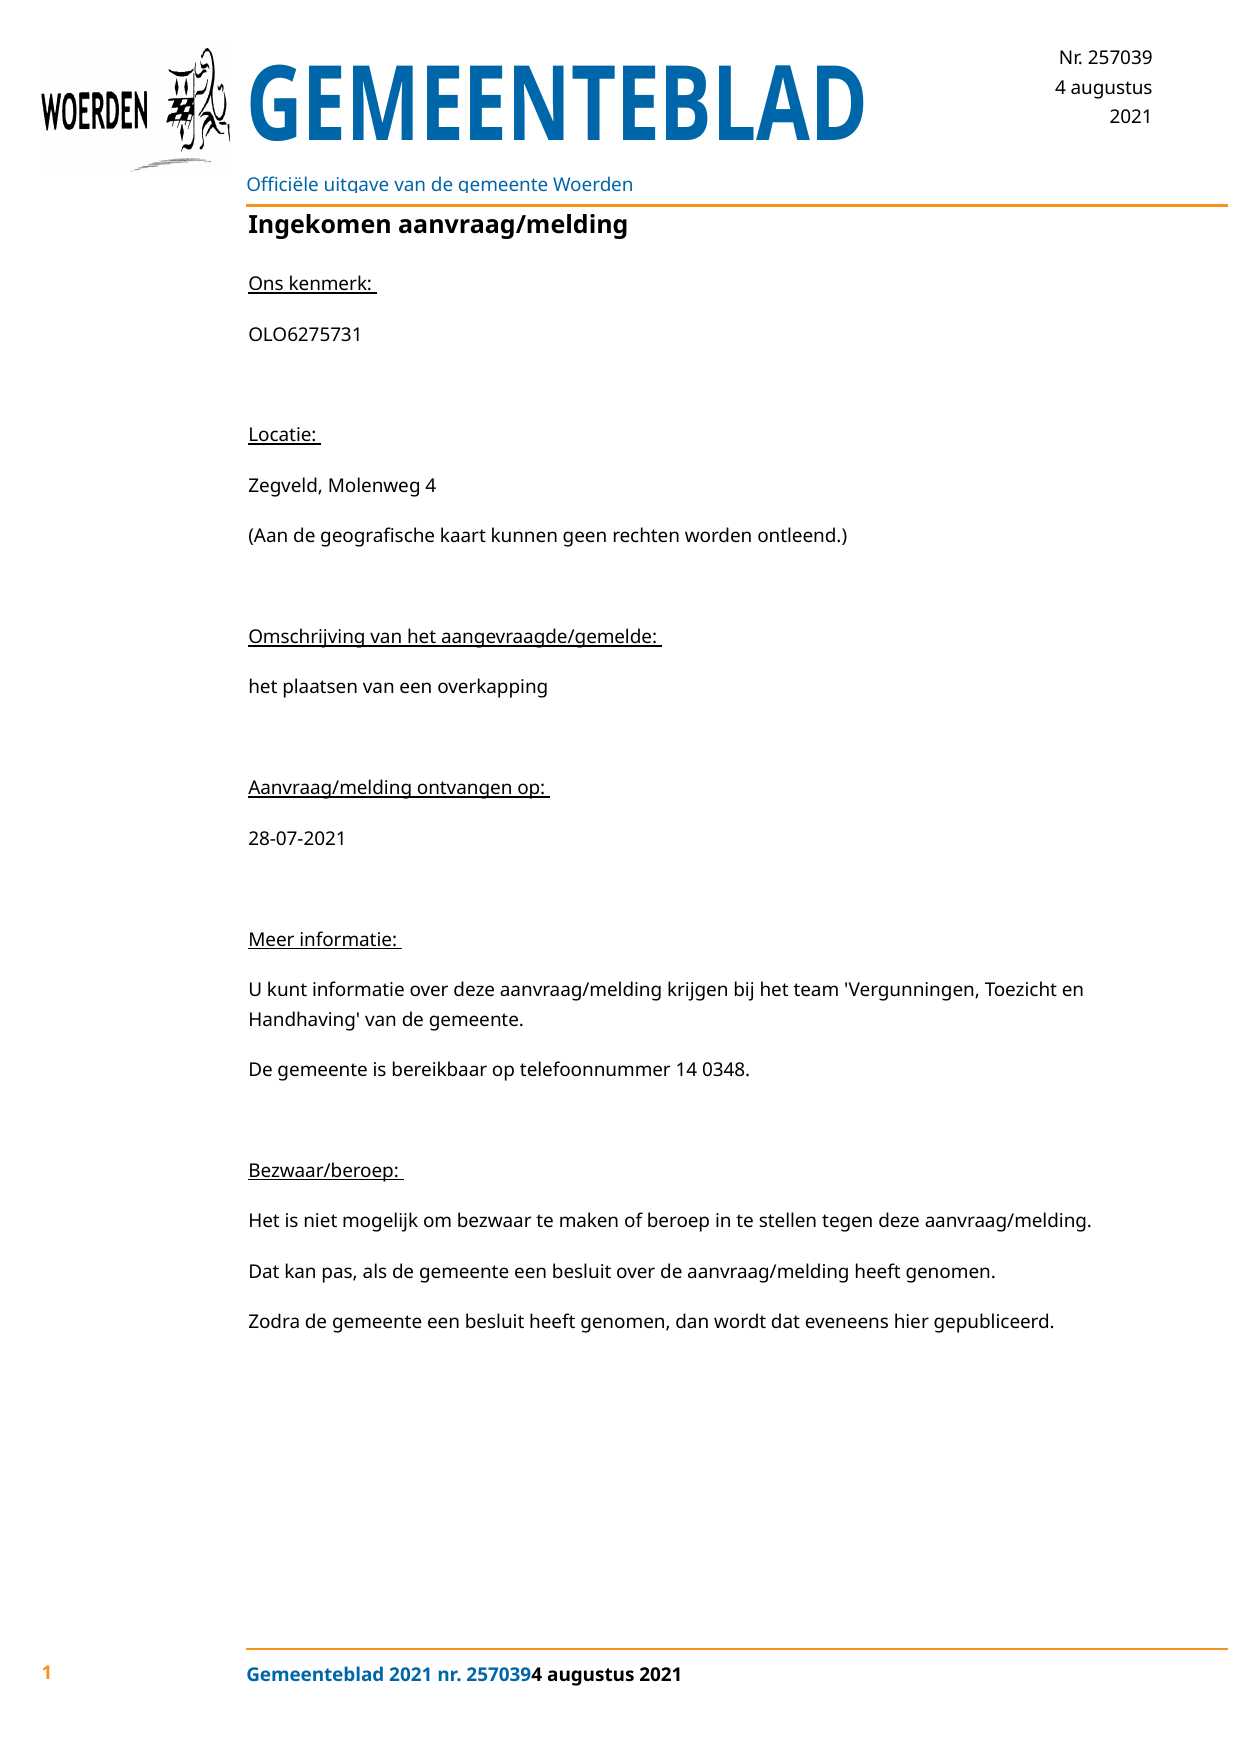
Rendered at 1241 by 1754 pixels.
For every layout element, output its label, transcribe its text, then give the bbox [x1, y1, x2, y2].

text Het is niet mogelijk om bezwaar te maken of beroep in te stellen tegen deze aanvraag/melding. [248, 1207, 1152, 1233]
text U kunt informatie over deze aanvraag/melding krijgen bij het team 'Vergunningen, Toezicht en Handhaving' van de gemeente. [248, 976, 1152, 1031]
text Zodra de gemeente een besluit heeft genomen, dan wordt dat eveneens hier gepubliceerd. [248, 1308, 1152, 1334]
text Omschrijving van het aangevraagde/gemelde: [248, 623, 1152, 649]
text Ingekomen aanvraag/melding [248, 207, 1152, 241]
text De gemeente is bereikbaar op telefoonnummer 14 0348. [248, 1056, 1152, 1082]
text 28-07-2021 [248, 825, 1152, 851]
text Locatie: [248, 422, 1152, 447]
text Dat kan pas, als de gemeente een besluit over de aanvraag/melding heeft genomen. [248, 1258, 1152, 1283]
text OLO6275731 [248, 321, 1152, 346]
picture [41, 47, 231, 172]
text Zegveld, Molenweg 4 [248, 472, 1152, 498]
text het plaatsen van een overkapping [248, 674, 1152, 699]
text Ons kenmerk: [248, 270, 1152, 296]
text (Aan de geografische kaart kunnen geen rechten worden ontleend.) [248, 522, 1152, 548]
text Meer informatie: [248, 926, 1152, 951]
text Bezwaar/beroep: [248, 1157, 1152, 1183]
text Aanvraag/melding ontvangen op: [248, 774, 1152, 800]
